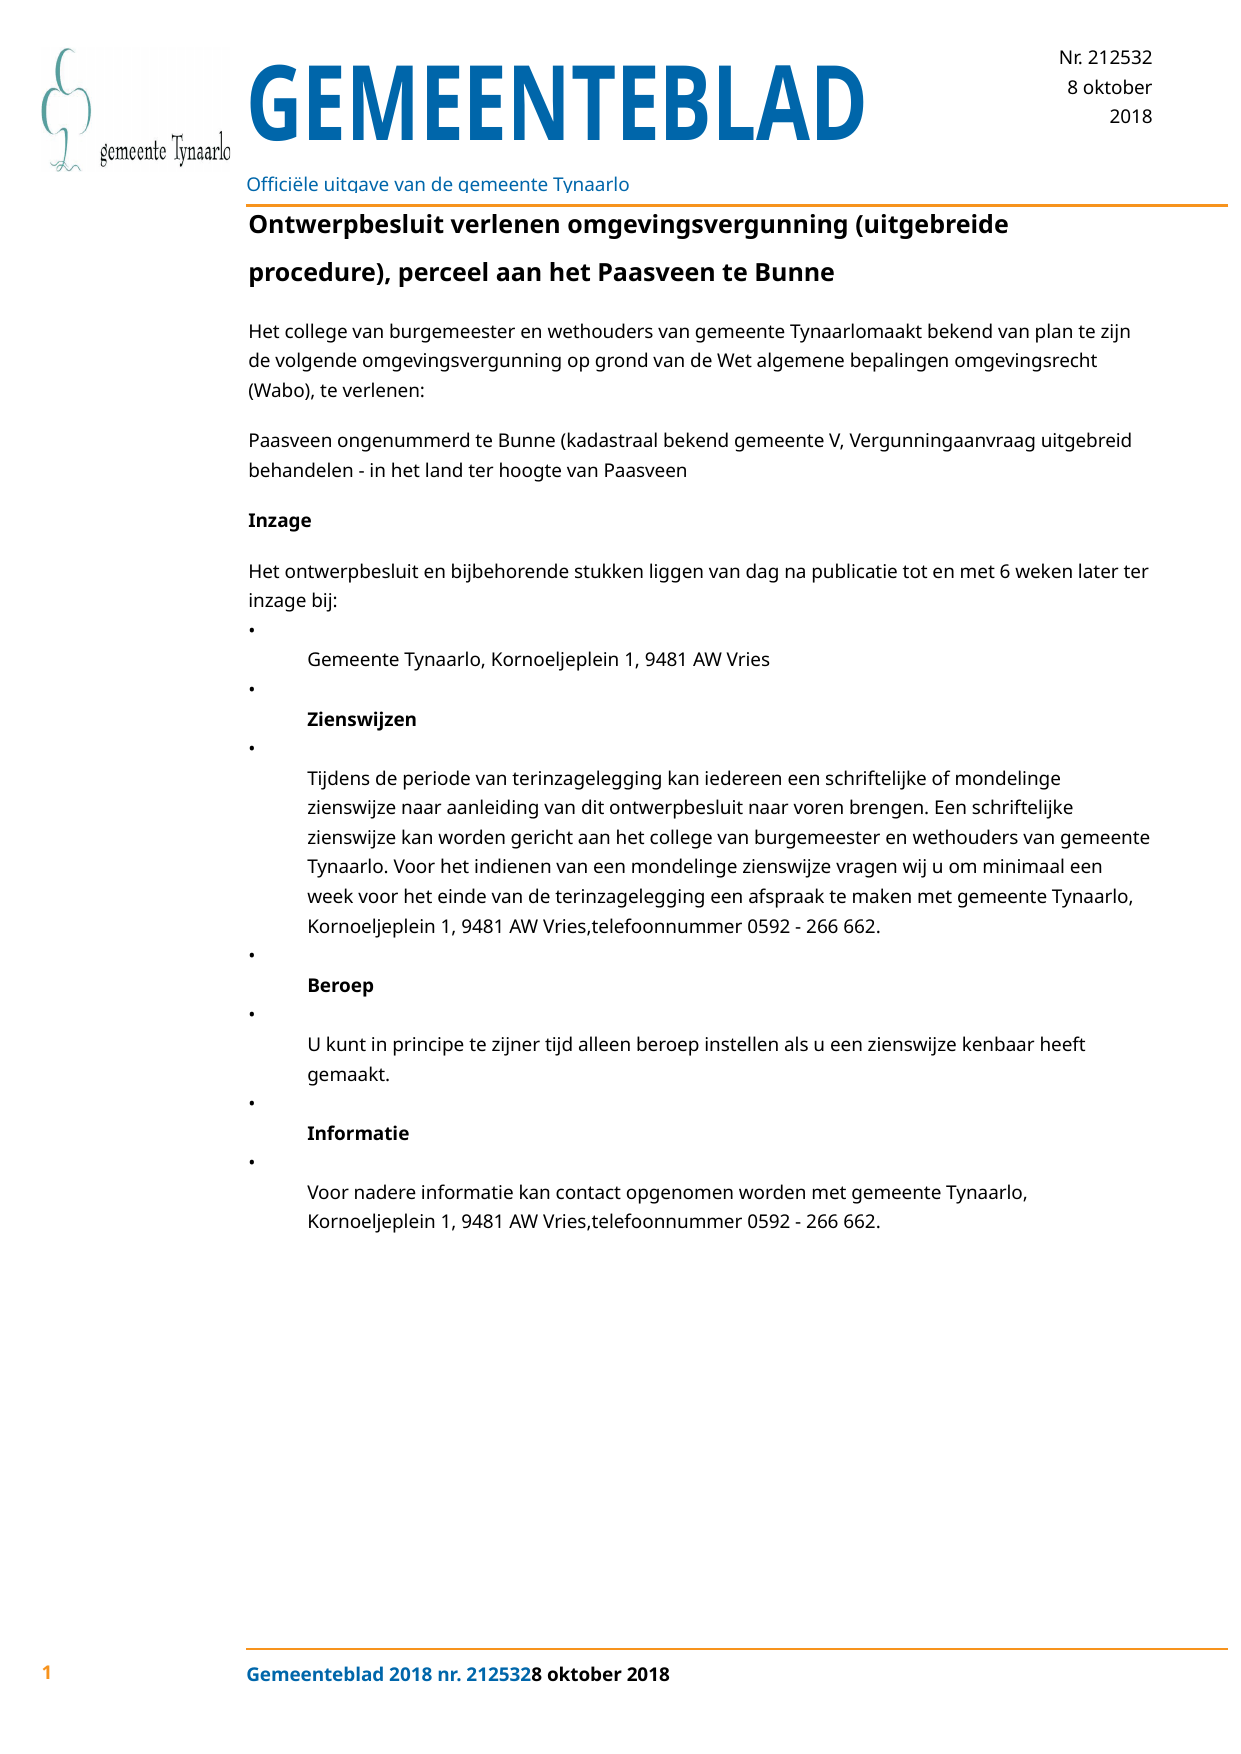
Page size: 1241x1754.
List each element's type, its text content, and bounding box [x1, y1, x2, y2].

text Het college van burgemeester en wethouders van gemeente Tynaarlomaakt bekend van plan te zijn de volgende omgevingsvergunning op grond van de Wet algemene bepalingen omgevingsrecht (Wabo), te verlenen: [248, 318, 1152, 403]
text Het ontwerpbesluit en bijbehorende stukken liggen van dag na publicatie tot en met 6 weken later ter inzage bij: [248, 558, 1152, 613]
text Paasveen ongenummerd te Bunne (kadastraal bekend gemeente V, Vergunningaanvraag uitgebreid behandelen - in het land ter hoogte van Paasveen [248, 427, 1152, 483]
list Voor nadere informatie kan contact opgenomen worden met gemeente Tynaarlo, Kornoeljeplein 1, 9481 AW Vries,telefoonnummer 0592 - 266 662. [248, 1179, 1152, 1234]
picture [41, 47, 231, 172]
text Ontwerpbesluit verlenen omgevingsvergunning (uitgebreide procedure), perceel aan het Paasveen te Bunne [248, 207, 1152, 288]
list Tijdens de periode van terinzagelegging kan iedereen een schriftelijke of mondelinge zienswijze naar aanleiding van dit ontwerpbesluit naar voren brengen. Een schriftelijke zienswijze kan worden gericht aan het college van burgemeester en wethouders van gemeente Tynaarlo. Voor het indienen van een mondelinge zienswijze vragen wij u om minimaal een week voor het einde van de terinzagelegging een afspraak te maken met gemeente Tynaarlo, Kornoeljeplein 1, 9481 AW Vries,telefoonnummer 0592 - 266 662. [248, 765, 1152, 939]
list Gemeente Tynaarlo, Kornoeljeplein 1, 9481 AW Vries [248, 647, 1152, 672]
list Zienswijzen [248, 706, 1152, 732]
list Beroep [248, 972, 1152, 998]
list U kunt in principe te zijner tijd alleen beroep instellen als u een zienswijze kenbaar heeft gemaakt. [248, 1031, 1152, 1087]
list Informatie [248, 1120, 1152, 1146]
text Inzage [248, 507, 1152, 533]
